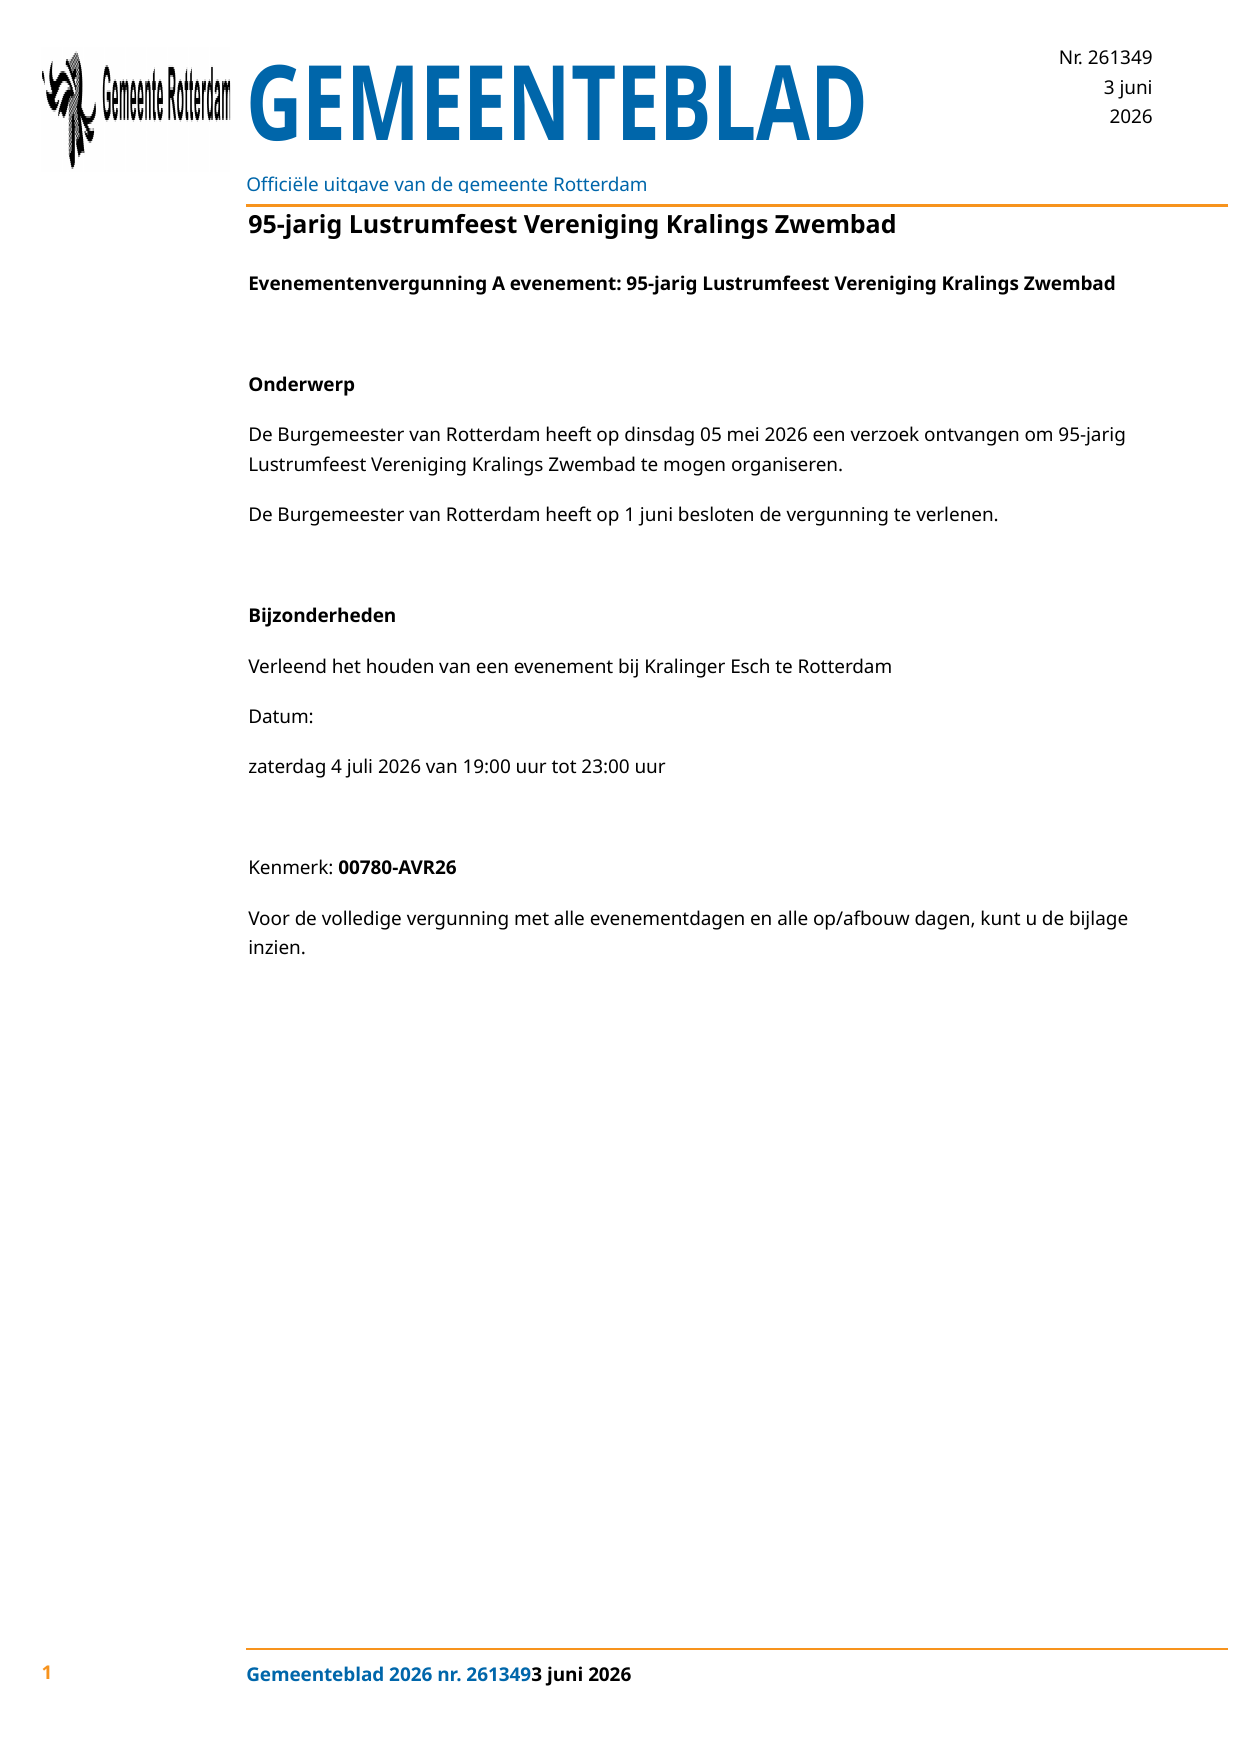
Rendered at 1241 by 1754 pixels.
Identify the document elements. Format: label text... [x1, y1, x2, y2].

text Evenementenvergunning A evenement: 95-jarig Lustrumfeest Vereniging Kralings Zwembad [248, 270, 1152, 296]
text Kenmerk: 00780-AVR26 [248, 854, 1152, 880]
text De Burgemeester van Rotterdam heeft op 1 juni besloten de vergunning te verlenen. [248, 502, 1152, 527]
text zaterdag 4 juli 2026 van 19:00 uur tot 23:00 uur [248, 754, 1152, 779]
text Onderwerp [248, 371, 1152, 397]
text Datum: [248, 703, 1152, 729]
text Verleend het houden van een evenement bij Kralinger Esch te Rotterdam [248, 653, 1152, 678]
text 95-jarig Lustrumfeest Vereniging Kralings Zwembad [248, 207, 1152, 241]
text De Burgemeester van Rotterdam heeft op dinsdag 05 mei 2026 een verzoek ontvangen om 95-jarig Lustrumfeest Vereniging Kralings Zwembad te mogen organiseren. [248, 422, 1152, 477]
text Voor de volledige vergunning met alle evenementdagen en alle op/afbouw dagen, kunt u de bijlage inzien. [248, 905, 1152, 960]
text Bijzonderheden [248, 602, 1152, 628]
picture [41, 47, 231, 172]
